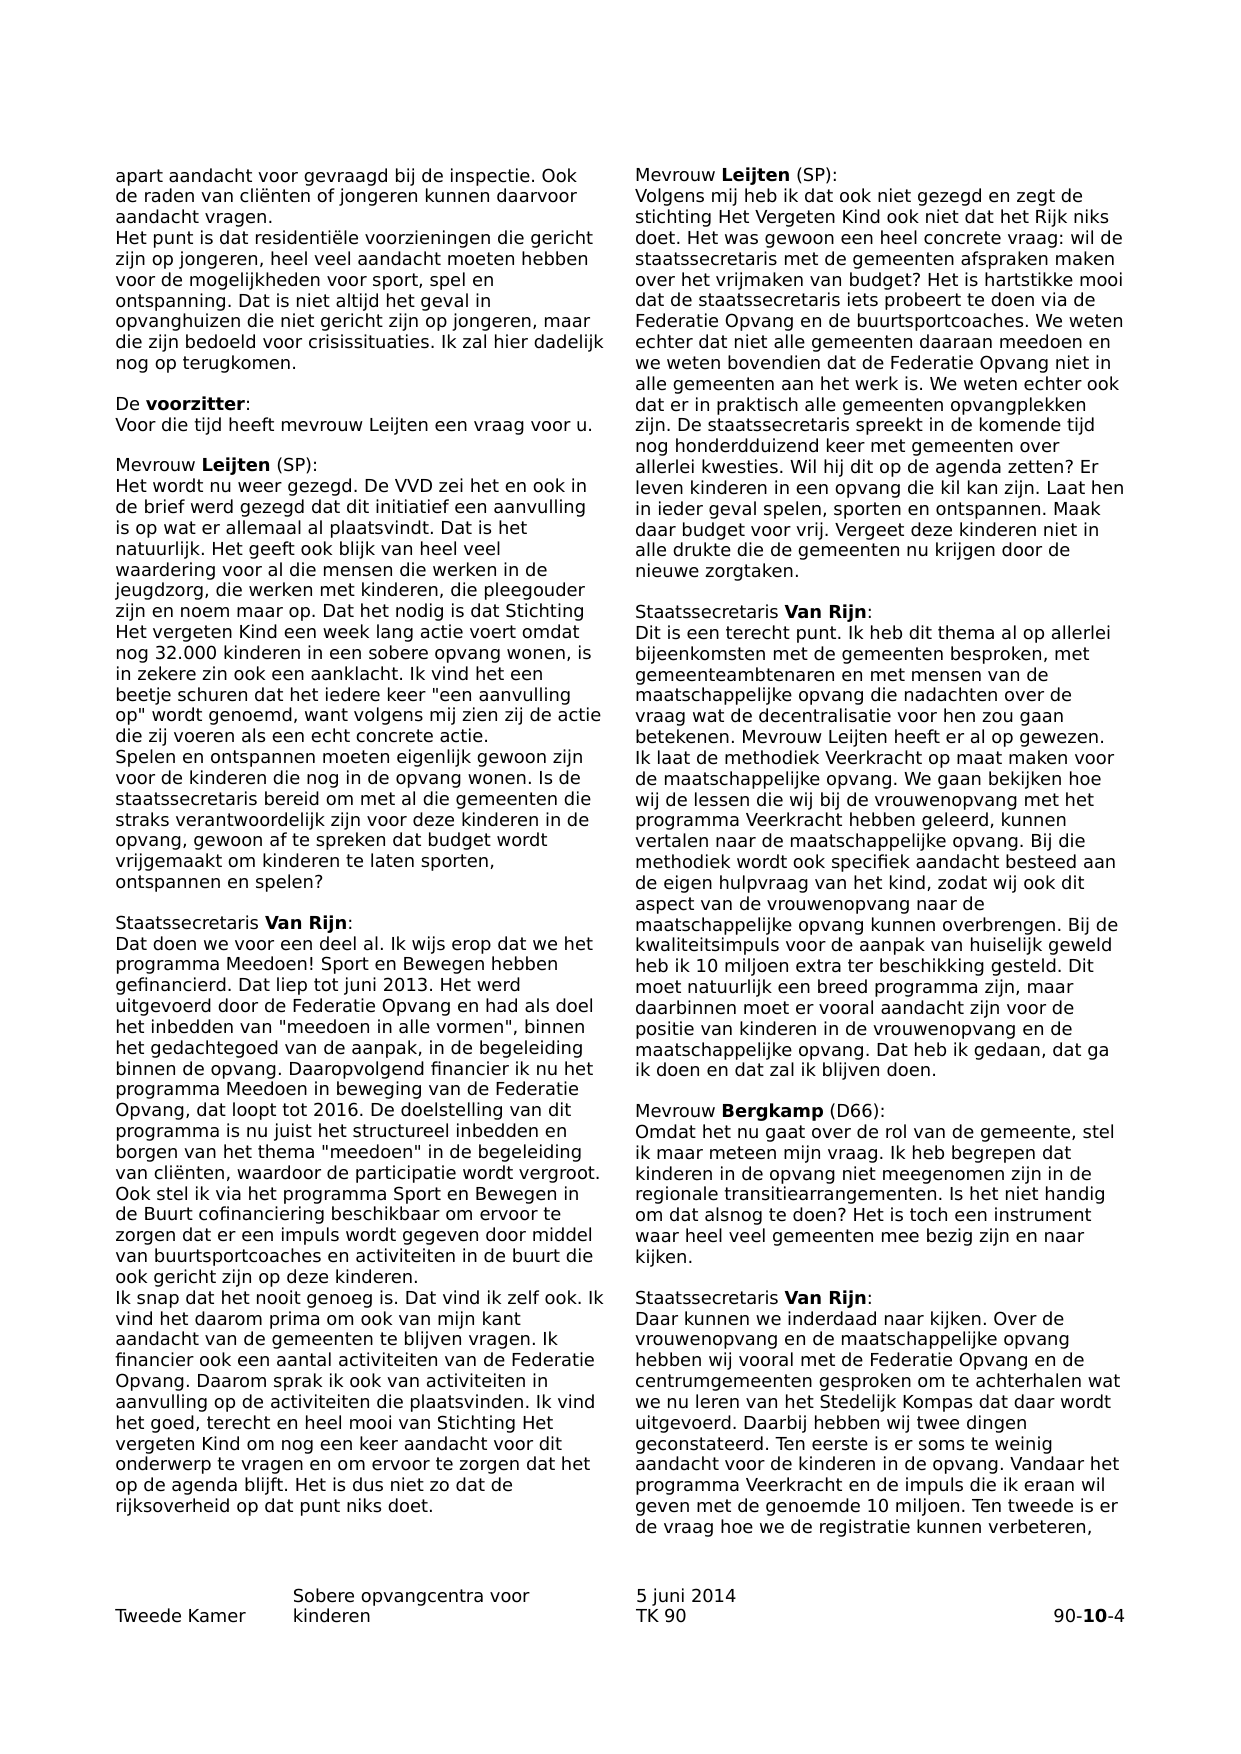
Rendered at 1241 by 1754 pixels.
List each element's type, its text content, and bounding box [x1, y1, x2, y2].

text Staatssecretaris Van Rijn: [635, 602, 1125, 623]
text Ik snap dat het nooit genoeg is. Dat vind ik zelf ook. Ik vind het daarom prima om ook van mijn kant aandacht van de gemeenten te blijven vragen. Ik financier ook een aantal activiteiten van de Federatie Opvang. Daarom sprak ik ook van activiteiten in aanvulling op de activiteiten die plaatsvinden. Ik vind het goed, terecht en heel mooi van Stichting Het vergeten Kind om nog een keer aandacht voor dit onderwerp te vragen en om ervoor te zorgen dat het op de agenda blijft. Het is dus niet zo dat de rijksoverheid op dat punt niks doet. [115, 1287, 605, 1517]
text Mevrouw Leijten (SP): [115, 455, 605, 476]
text Mevrouw Bergkamp (D66): [635, 1101, 1125, 1122]
text Dat doen we voor een deel al. Ik wijs erop dat we het programma Meedoen! Sport en Bewegen hebben gefinancierd. Dat liep tot juni 2013. Het werd uitgevoerd door de Federatie Opvang en had als doel het inbedden van "meedoen in alle vormen", binnen het gedachtegoed van de aanpak, in de begeleiding binnen de opvang. Daaropvolgend financier ik nu het programma Meedoen in beweging van de Federatie Opvang, dat loopt tot 2016. De doelstelling van dit programma is nu juist het structureel inbedden en borgen van het thema "meedoen" in de begeleiding van cliënten, waardoor de participatie wordt vergroot. Ook stel ik via het programma Sport en Bewegen in de Buurt cofinanciering beschikbaar om ervoor te zorgen dat er een impuls wordt gegeven door middel van buurtsportcoaches en activiteiten in de buurt die ook gericht zijn op deze kinderen. [115, 933, 605, 1287]
text Mevrouw Leijten (SP): [635, 165, 1125, 186]
text Staatssecretaris Van Rijn: [115, 913, 605, 933]
text apart aandacht voor gevraagd bij de inspectie. Ook de raden van cliënten of jongeren kunnen daarvoor aandacht vragen. [115, 165, 605, 228]
text Omdat het nu gaat over de rol van de gemeente, stel ik maar meteen mijn vraag. Ik heb begrepen dat kinderen in de opvang niet meegenomen zijn in de regionale transitiearrangementen. Is het niet handig om dat alsnog te doen? Het is toch een instrument waar heel veel gemeenten mee bezig zijn en naar kijken. [635, 1122, 1125, 1267]
text Het wordt nu weer gezegd. De VVD zei het en ook in de brief werd gezegd dat dit initiatief een aanvulling is op wat er allemaal al plaatsvindt. Dat is het natuurlijk. Het geeft ook blijk van heel veel waardering voor al die mensen die werken in de jeugdzorg, die werken met kinderen, die pleegouder zijn en noem maar op. Dat het nodig is dat Stichting Het vergeten Kind een week lang actie voert omdat nog 32.000 kinderen in een sobere opvang wonen, is in zekere zin ook een aanklacht. Ik vind het een beetje schuren dat het iedere keer "een aanvulling op" wordt genoemd, want volgens mij zien zij de actie die zij voeren als een echt concrete actie. [115, 476, 605, 747]
text Staatssecretaris Van Rijn: [635, 1287, 1125, 1308]
text Spelen en ontspannen moeten eigenlijk gewoon zijn voor de kinderen die nog in de opvang wonen. Is de staatssecretaris bereid om met al die gemeenten die straks verantwoordelijk zijn voor deze kinderen in de opvang, gewoon af te spreken dat budget wordt vrijgemaakt om kinderen te laten sporten, ontspannen en spelen? [115, 747, 605, 893]
text Volgens mij heb ik dat ook niet gezegd en zegt de stichting Het Vergeten Kind ook niet dat het Rijk niks doet. Het was gewoon een heel concrete vraag: wil de staatssecretaris met de gemeenten afspraken maken over het vrijmaken van budget? Het is hartstikke mooi dat de staatssecretaris iets probeert te doen via de Federatie Opvang en de buurtsportcoaches. We weten echter dat niet alle gemeenten daaraan meedoen en we weten bovendien dat de Federatie Opvang niet in alle gemeenten aan het werk is. We weten echter ook dat er in praktisch alle gemeenten opvangplekken zijn. De staatssecretaris spreekt in de komende tijd nog honderdduizend keer met gemeenten over allerlei kwesties. Wil hij dit op de agenda zetten? Er leven kinderen in een opvang die kil kan zijn. Laat hen in ieder geval spelen, sporten en ontspannen. Maak daar budget voor vrij. Vergeet deze kinderen niet in alle drukte die de gemeenten nu krijgen door de nieuwe zorgtaken. [635, 186, 1125, 582]
text De voorzitter: [115, 394, 605, 414]
text Het punt is dat residentiële voorzieningen die gericht zijn op jongeren, heel veel aandacht moeten hebben voor de mogelijkheden voor sport, spel en ontspanning. Dat is niet altijd het geval in opvanghuizen die niet gericht zijn op jongeren, maar die zijn bedoeld voor crisissituaties. Ik zal hier dadelijk nog op terugkomen. [115, 228, 605, 374]
text Daar kunnen we inderdaad naar kijken. Over de vrouwenopvang en de maatschappelijke opvang hebben wij vooral met de Federatie Opvang en de centrumgemeenten gesproken om te achterhalen wat we nu leren van het Stedelijk Kompas dat daar wordt uitgevoerd. Daarbij hebben wij twee dingen geconstateerd. Ten eerste is er soms te weinig aandacht voor de kinderen in de opvang. Vandaar het programma Veerkracht en de impuls die ik eraan wil geven met de genoemde 10 miljoen. Ten tweede is er de vraag hoe we de registratie kunnen verbeteren, [635, 1308, 1125, 1537]
text Dit is een terecht punt. Ik heb dit thema al op allerlei bijeenkomsten met de gemeenten besproken, met gemeenteambtenaren en met mensen van de maatschappelijke opvang die nadachten over de vraag wat de decentralisatie voor hen zou gaan betekenen. Mevrouw Leijten heeft er al op gewezen. Ik laat de methodiek Veerkracht op maat maken voor de maatschappelijke opvang. We gaan bekijken hoe wij de lessen die wij bij de vrouwenopvang met het programma Veerkracht hebben geleerd, kunnen vertalen naar de maatschappelijke opvang. Bij die methodiek wordt ook specifiek aandacht besteed aan de eigen hulpvraag van het kind, zodat wij ook dit aspect van de vrouwenopvang naar de maatschappelijke opvang kunnen overbrengen. Bij de kwaliteitsimpuls voor de aanpak van huiselijk geweld heb ik 10 miljoen extra ter beschikking gesteld. Dit moet natuurlijk een breed programma zijn, maar daarbinnen moet er vooral aandacht zijn voor de positie van kinderen in de vrouwenopvang en de maatschappelijke opvang. Dat heb ik gedaan, dat ga ik doen en dat zal ik blijven doen. [635, 623, 1125, 1081]
text Voor die tijd heeft mevrouw Leijten een vraag voor u. [115, 414, 605, 435]
